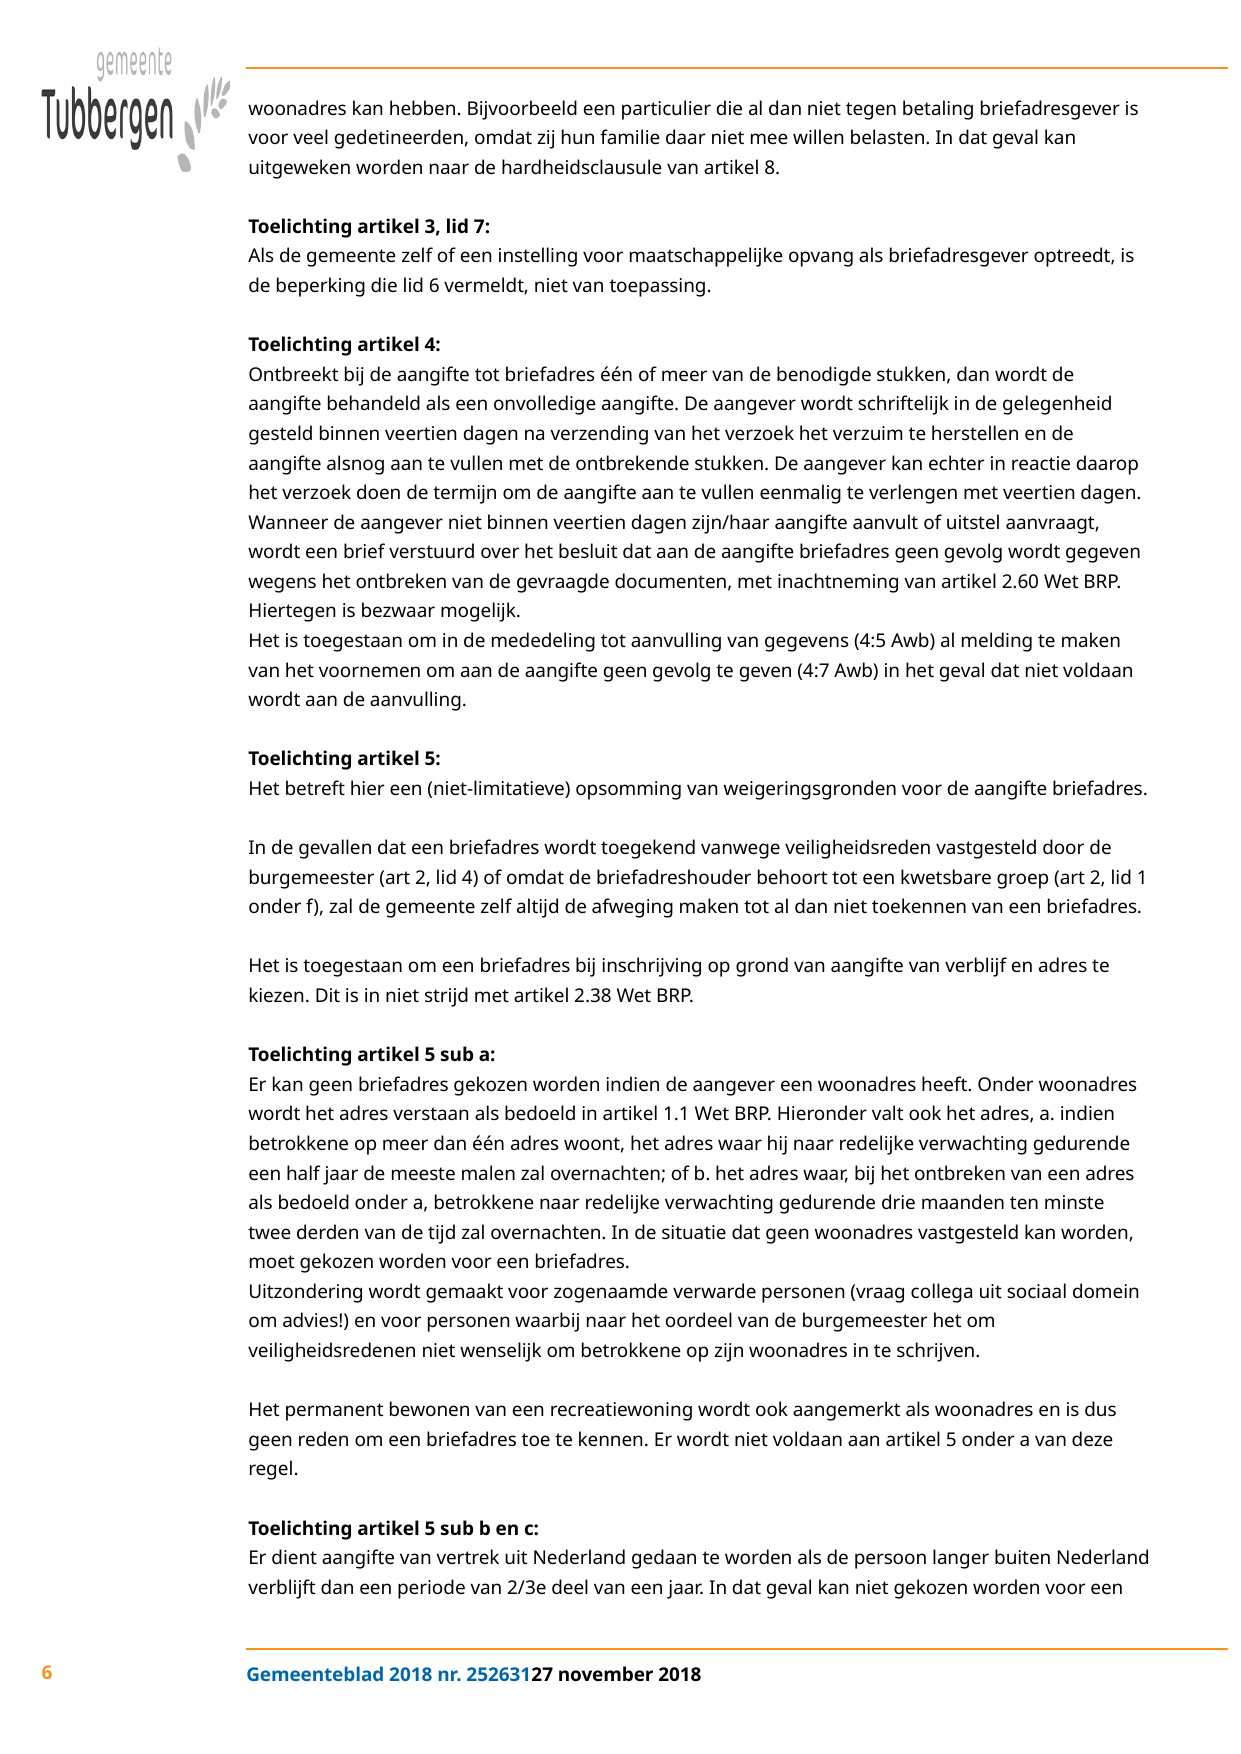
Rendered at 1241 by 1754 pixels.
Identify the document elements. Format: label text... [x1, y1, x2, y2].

text In de gevallen dat een briefadres wordt toegekend vanwege veiligheidsreden vastgesteld door de burgemeester (art 2, lid 4) of omdat de briefadreshouder behoort tot een kwetsbare groep (art 2, lid 1 onder f), zal de gemeente zelf altijd de afweging maken tot al dan niet toekennen van een briefadres. [248, 834, 1152, 919]
text Toelichting artikel 5: [248, 746, 1152, 771]
text Het betreft hier een (niet-limitatieve) opsomming van weigeringsgronden voor de aangifte briefadres. [248, 775, 1152, 801]
text Er dient aangifte van vertrek uit Nederland gedaan te worden als de persoon langer buiten Nederland verblijft dan een periode van 2/3e deel van een jaar. In dat geval kan niet gekozen worden voor een [248, 1544, 1152, 1600]
text Toelichting artikel 4: [248, 331, 1152, 357]
text Het permanent bewonen van een recreatiewoning wordt ook aangemerkt als woonadres en is dus geen reden om een briefadres toe te kennen. Er wordt niet voldaan aan artikel 5 onder a van deze regel. [248, 1396, 1152, 1481]
text Het is toegestaan om een briefadres bij inschrijving op grond van aangifte van verblijf en adres te kiezen. Dit is in niet strijd met artikel 2.38 Wet BRP. [248, 953, 1152, 1008]
text Het is toegestaan om in de mededeling tot aanvulling van gegevens (4:5 Awb) al melding te maken van het voornemen om aan de aangifte geen gevolg te geven (4:7 Awb) in het geval dat niet voldaan wordt aan de aanvulling. [248, 627, 1152, 712]
text Toelichting artikel 5 sub b en c: [248, 1515, 1152, 1541]
text woonadres kan hebben. Bijvoorbeeld een particulier die al dan niet tegen betaling briefadresgever is voor veel gedetineerden, omdat zij hun familie daar niet mee willen belasten. In dat geval kan uitgeweken worden naar de hardheidsclausule van artikel 8. [248, 95, 1152, 180]
picture [41, 47, 231, 172]
text Uitzondering wordt gemaakt voor zogenaamde verwarde personen (vraag collega uit sociaal domein om advies!) en voor personen waarbij naar het oordeel van de burgemeester het om veiligheidsredenen niet wenselijk om betrokkene op zijn woonadres in te schrijven. [248, 1278, 1152, 1363]
text Er kan geen briefadres gekozen worden indien de aangever een woonadres heeft. Onder woonadres wordt het adres verstaan als bedoeld in artikel 1.1 Wet BRP. Hieronder valt ook het adres, a. indien betrokkene op meer dan één adres woont, het adres waar hij naar redelijke verwachting gedurende een half jaar de meeste malen zal overnachten; of b. het adres waar, bij het ontbreken van een adres als bedoeld onder a, betrokkene naar redelijke verwachting gedurende drie maanden ten minste twee derden van de tijd zal overnachten. In de situatie dat geen woonadres vastgesteld kan worden, moet gekozen worden voor een briefadres. [248, 1071, 1152, 1274]
text Ontbreekt bij de aangifte tot briefadres één of meer van de benodigde stukken, dan wordt de aangifte behandeld als een onvolledige aangifte. De aangever wordt schriftelijk in de gelegenheid gesteld binnen veertien dagen na verzending van het verzoek het verzuim te herstellen en de aangifte alsnog aan te vullen met de ontbrekende stukken. De aangever kan echter in reactie daarop het verzoek doen de termijn om de aangifte aan te vullen eenmalig te verlengen met veertien dagen. [248, 361, 1152, 505]
text Als de gemeente zelf of een instelling voor maatschappelijke opvang als briefadresgever optreedt, is de beperking die lid 6 vermeldt, niet van toepassing. [248, 243, 1152, 298]
text Toelichting artikel 3, lid 7: [248, 213, 1152, 239]
text Toelichting artikel 5 sub a: [248, 1041, 1152, 1067]
text Wanneer de aangever niet binnen veertien dagen zijn/haar aangifte aanvult of uitstel aanvraagt, wordt een brief verstuurd over het besluit dat aan de aangifte briefadres geen gevolg wordt gegeven wegens het ontbreken van de gevraagde documenten, met inachtneming van artikel 2.60 Wet BRP. Hiertegen is bezwaar mogelijk. [248, 509, 1152, 623]
